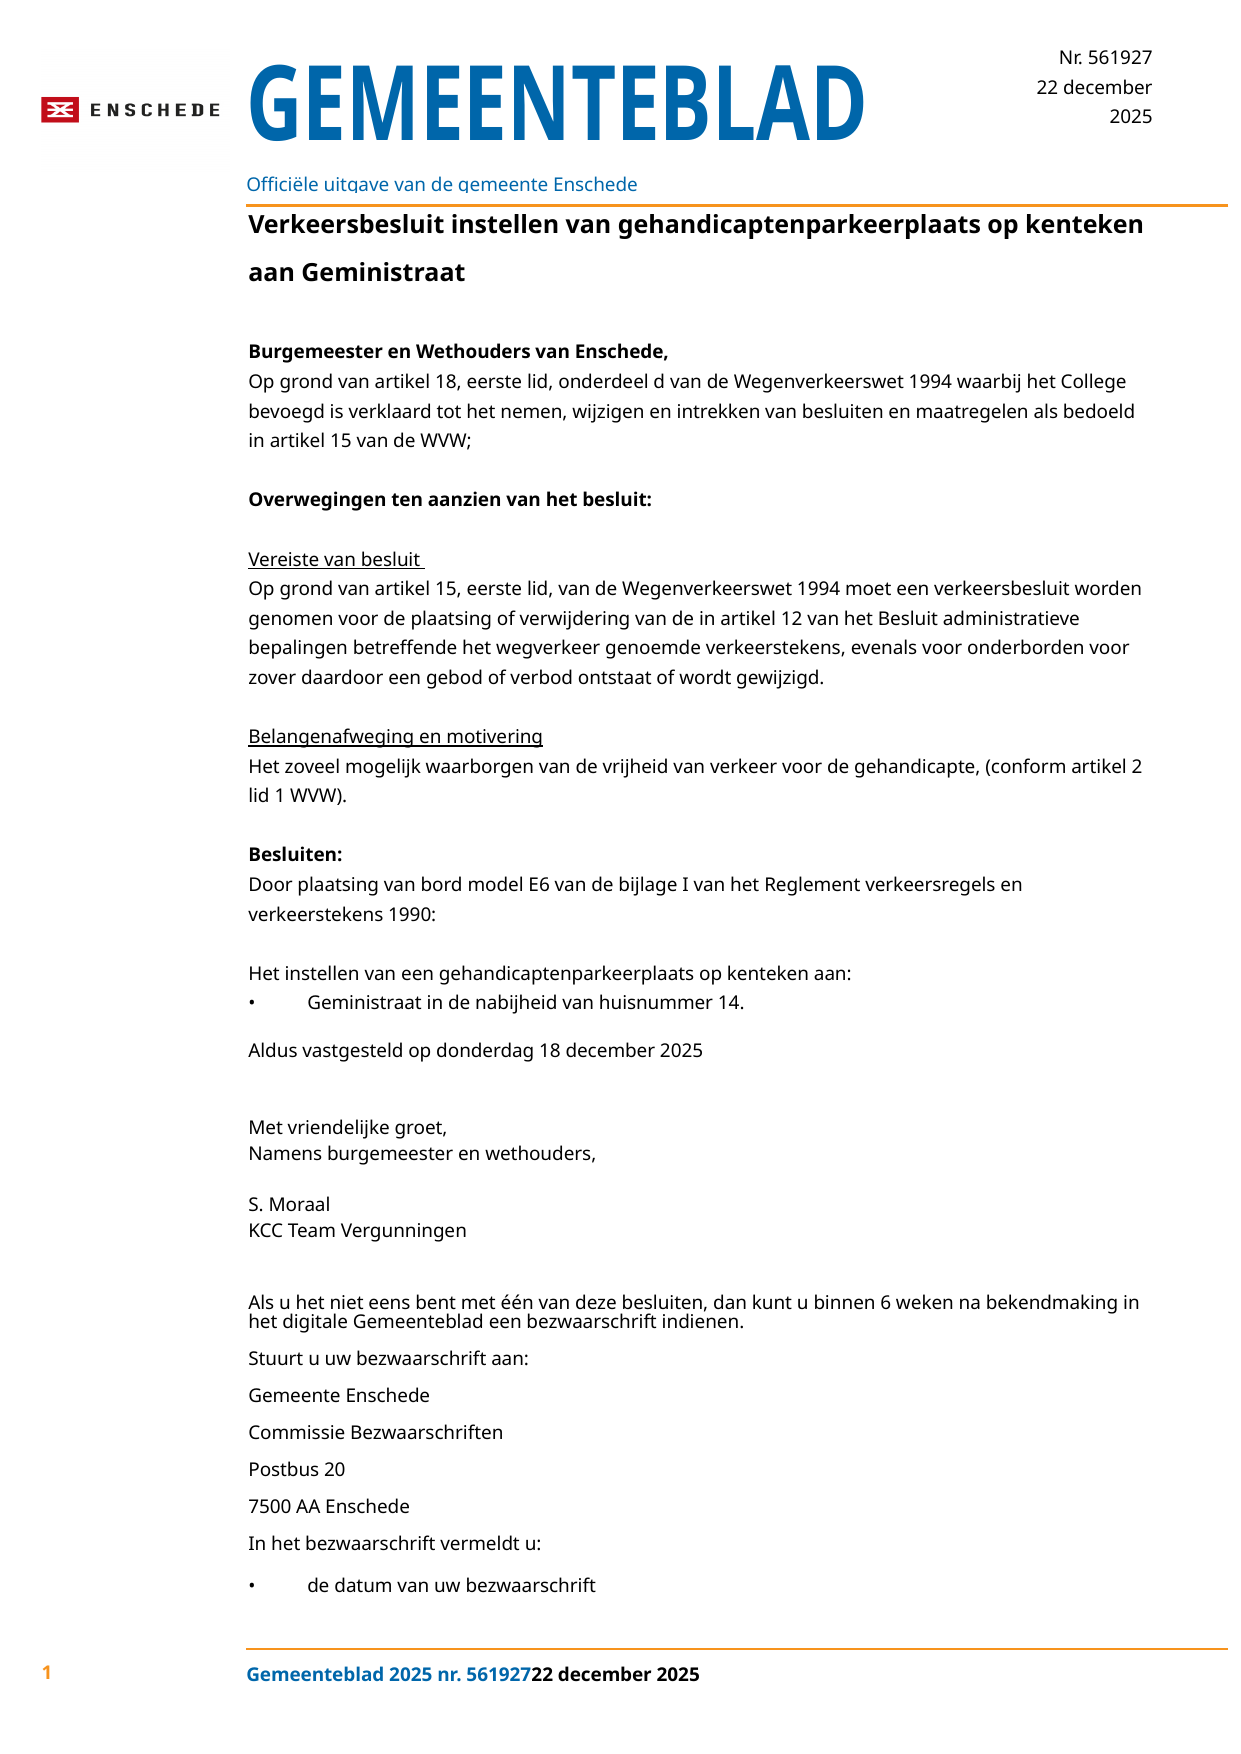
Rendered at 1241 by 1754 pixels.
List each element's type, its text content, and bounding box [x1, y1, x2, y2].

text Overwegingen ten aanzien van het besluit: [248, 487, 1152, 512]
text Aldus vastgesteld op donderdag 18 december 2025 [248, 1037, 1152, 1063]
list Geministraat in de nabijheid van huisnummer 14. [248, 989, 1152, 1015]
text Besluiten: [248, 842, 1152, 867]
text 7500 AA Enschede [248, 1498, 1152, 1517]
text Belangenafweging en motivering [248, 723, 1152, 749]
text Het zoveel mogelijk waarborgen van de vrijheid van verkeer voor de gehandicapte, (conform artikel 2 lid 1 WVW). [248, 753, 1152, 808]
text Verkeersbesluit instellen van gehandicaptenparkeerplaats op kenteken aan Geministraat [248, 207, 1152, 288]
text Namens burgemeester en wethouders, [248, 1140, 1152, 1166]
text Burgemeester en Wethouders van Enschede, [248, 339, 1152, 364]
text Gemeente Enschede [248, 1387, 1152, 1406]
text Met vriendelijke groet, [248, 1114, 1152, 1140]
list de datum van uw bezwaarschrift [248, 1572, 1152, 1598]
text Postbus 20 [248, 1461, 1152, 1480]
text S. Moraal [248, 1192, 1152, 1217]
text In het bezwaarschrift vermeldt u: [248, 1535, 1152, 1554]
text KCC Team Vergunningen [248, 1217, 1152, 1243]
text Op grond van artikel 15, eerste lid, van de Wegenverkeerswet 1994 moet een verkeersbesluit worden genomen voor de plaatsing of verwijdering van de in artikel 12 van het Besluit administratieve bepalingen betreffende het wegverkeer genoemde verkeerstekens, evenals voor onderborden voor zover daardoor een gebod of verbod ontstaat of wordt gewijzigd. [248, 575, 1152, 690]
text Stuurt u uw bezwaarschrift aan: [248, 1350, 1152, 1369]
text Vereiste van besluit [248, 546, 1152, 571]
picture [41, 47, 231, 172]
text Het instellen van een gehandicaptenparkeerplaats op kenteken aan: [248, 960, 1152, 986]
text Door plaatsing van bord model E6 van de bijlage I van het Reglement verkeersregels en verkeerstekens 1990: [248, 871, 1152, 926]
text Op grond van artikel 18, eerste lid, onderdeel d van de Wegenverkeerswet 1994 waarbij het College bevoegd is verklaard tot het nemen, wijzigen en intrekken van besluiten en maatregelen als bedoeld in artikel 15 van de WVW; [248, 368, 1152, 453]
text Commissie Bezwaarschriften [248, 1424, 1152, 1443]
text Als u het niet eens bent met één van deze besluiten, dan kunt u binnen 6 weken na bekendmaking in het digitale Gemeenteblad een bezwaarschrift indienen. [248, 1294, 1152, 1332]
